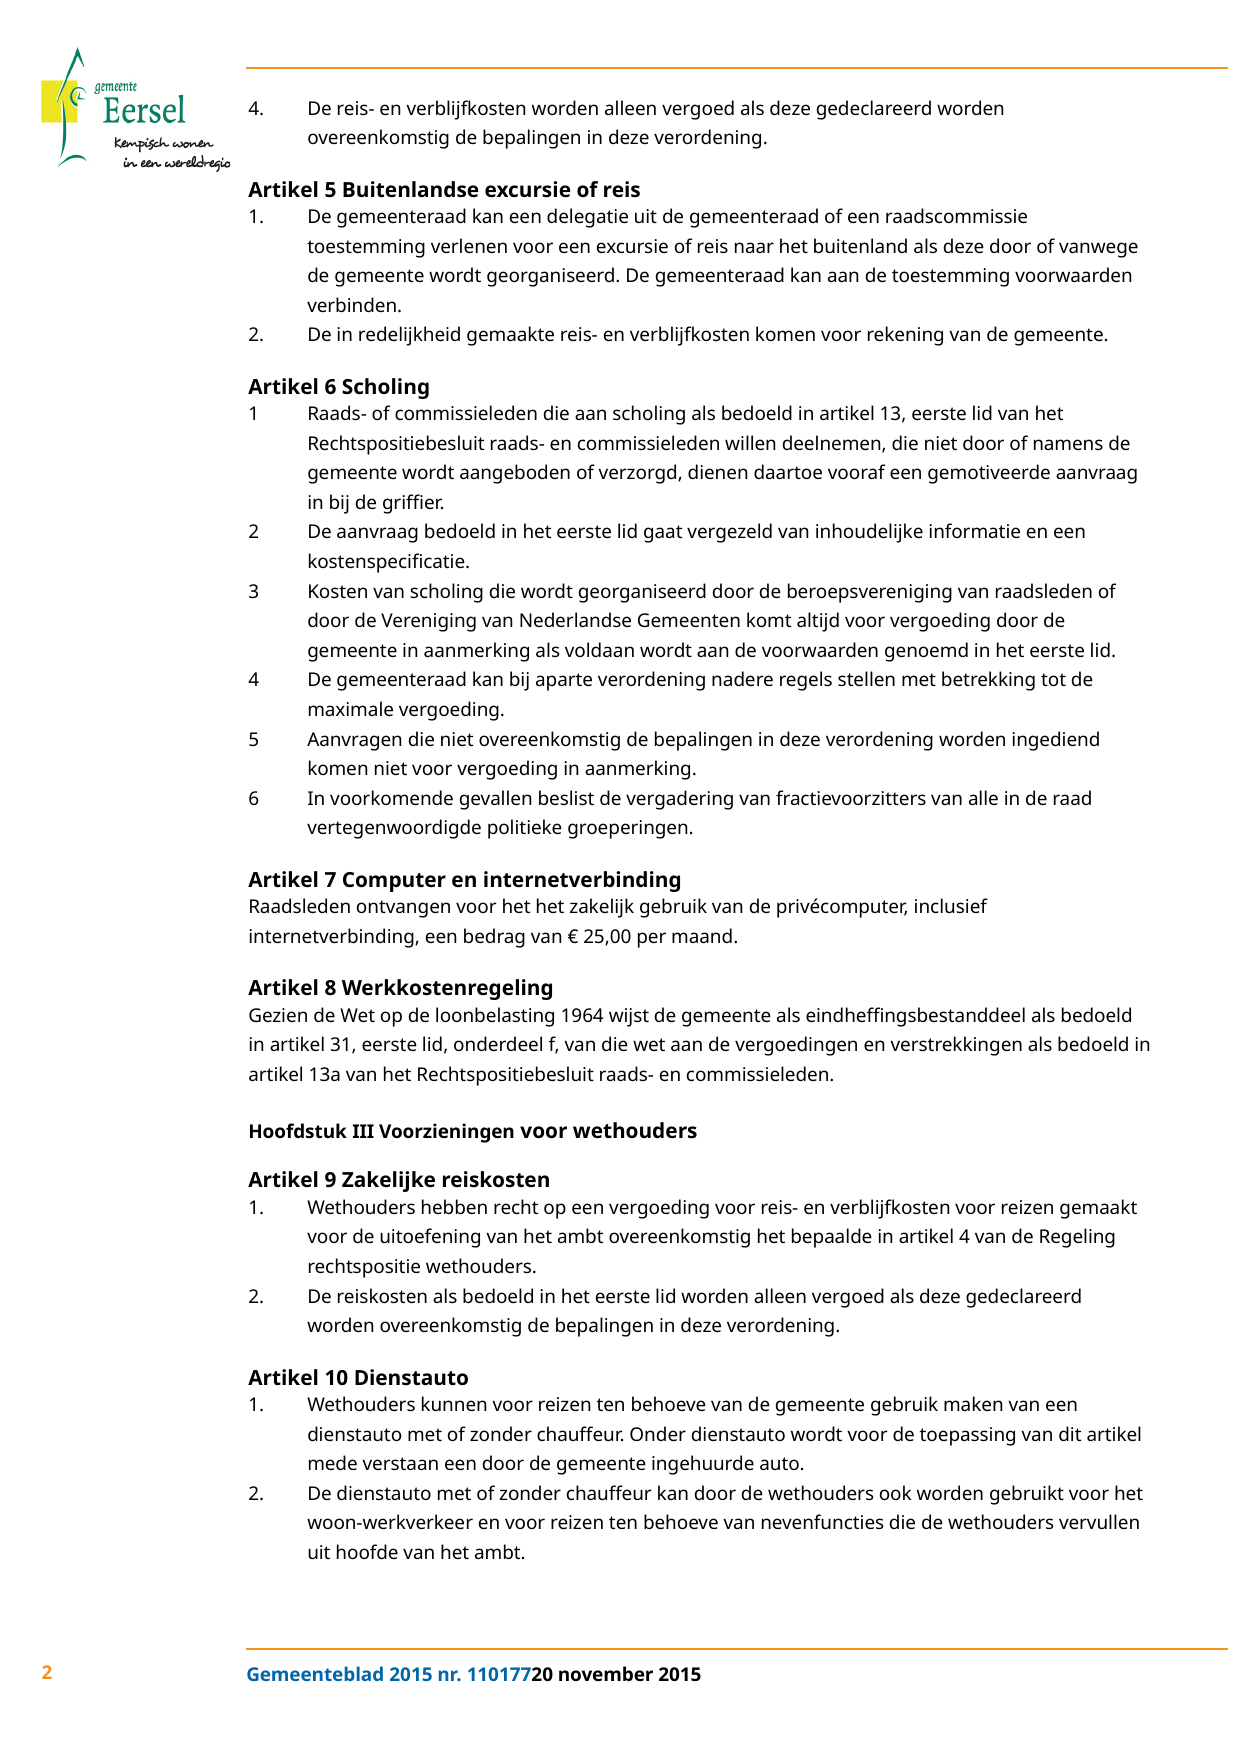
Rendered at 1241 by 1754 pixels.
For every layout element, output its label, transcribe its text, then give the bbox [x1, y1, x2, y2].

list Raads- of commissieleden die aan scholing als bedoeld in artikel 13, eerste lid van het Rechtspositiebesluit raads- en commissieleden willen deelnemen, die niet door of namens de gemeente wordt aangeboden of verzorgd, dienen daartoe vooraf een gemotiveerde aanvraag in bij de griffier. [248, 400, 1152, 515]
text Artikel 9 Zakelijke reiskosten [248, 1166, 1152, 1194]
text Hoofdstuk III Voorzieningen voor wethouders [248, 1116, 1152, 1145]
text Raadsleden ontvangen voor het het zakelijk gebruik van de privécomputer, inclusief internetverbinding, een bedrag van € 25,00 per maand. [248, 893, 1152, 949]
list De in redelijkheid gemaakte reis- en verblijfkosten komen voor rekening van de gemeente. [248, 322, 1152, 347]
text Artikel 8 Werkkostenregeling [248, 973, 1152, 1002]
list In voorkomende gevallen beslist de vergadering van fractievoorzitters van alle in de raad vertegenwoordigde politieke groeperingen. [248, 785, 1152, 840]
list Wethouders hebben recht op een vergoeding voor reis- en verblijfkosten voor reizen gemaakt voor de uitoefening van het ambt overeenkomstig het bepaalde in artikel 4 van de Regeling rechtspositie wethouders. [248, 1194, 1152, 1279]
list De dienstauto met of zonder chauffeur kan door de wethouders ook worden gebruikt voor het woon-werkverkeer en voor reizen ten behoeve van nevenfuncties die de wethouders vervullen uit hoofde van het ambt. [248, 1480, 1152, 1565]
list De gemeenteraad kan een delegatie uit de gemeenteraad of een raadscommissie toestemming verlenen voor een excursie of reis naar het buitenland als deze door of vanwege de gemeente wordt georganiseerd. De gemeenteraad kan aan de toestemming voorwaarden verbinden. [248, 203, 1152, 318]
list Aanvragen die niet overeenkomstig de bepalingen in deze verordening worden ingediend komen niet voor vergoeding in aanmerking. [248, 726, 1152, 781]
text Artikel 7 Computer en internetverbinding [248, 865, 1152, 893]
picture [41, 47, 231, 172]
list De aanvraag bedoeld in het eerste lid gaat vergezeld van inhoudelijke informatie en een kostenspecificatie. [248, 519, 1152, 574]
list De gemeenteraad kan bij aparte verordening nadere regels stellen met betrekking tot de maximale vergoeding. [248, 667, 1152, 722]
text Artikel 10 Dienstauto [248, 1363, 1152, 1391]
text Artikel 6 Scholing [248, 372, 1152, 400]
list Wethouders kunnen voor reizen ten behoeve van de gemeente gebruik maken van een dienstauto met of zonder chauffeur. Onder dienstauto wordt voor de toepassing van dit artikel mede verstaan een door de gemeente ingehuurde auto. [248, 1391, 1152, 1476]
list De reis- en verblijfkosten worden alleen vergoed als deze gedeclareerd worden overeenkomstig de bepalingen in deze verordening. [248, 95, 1152, 150]
list Kosten van scholing die wordt georganiseerd door de beroepsvereniging van raadsleden of door de Vereniging van Nederlandse Gemeenten komt altijd voor vergoeding door de gemeente in aanmerking als voldaan wordt aan de voorwaarden genoemd in het eerste lid. [248, 578, 1152, 663]
text Gezien de Wet op de loonbelasting 1964 wijst de gemeente als eindheffingsbestanddeel als bedoeld in artikel 31, eerste lid, onderdeel f, van die wet aan de vergoedingen en verstrekkingen als bedoeld in artikel 13a van het Rechtspositiebesluit raads- en commissieleden. [248, 1002, 1152, 1087]
text Artikel 5 Buitenlandse excursie of reis [248, 175, 1152, 203]
list De reiskosten als bedoeld in het eerste lid worden alleen vergoed als deze gedeclareerd worden overeenkomstig de bepalingen in deze verordening. [248, 1283, 1152, 1338]
